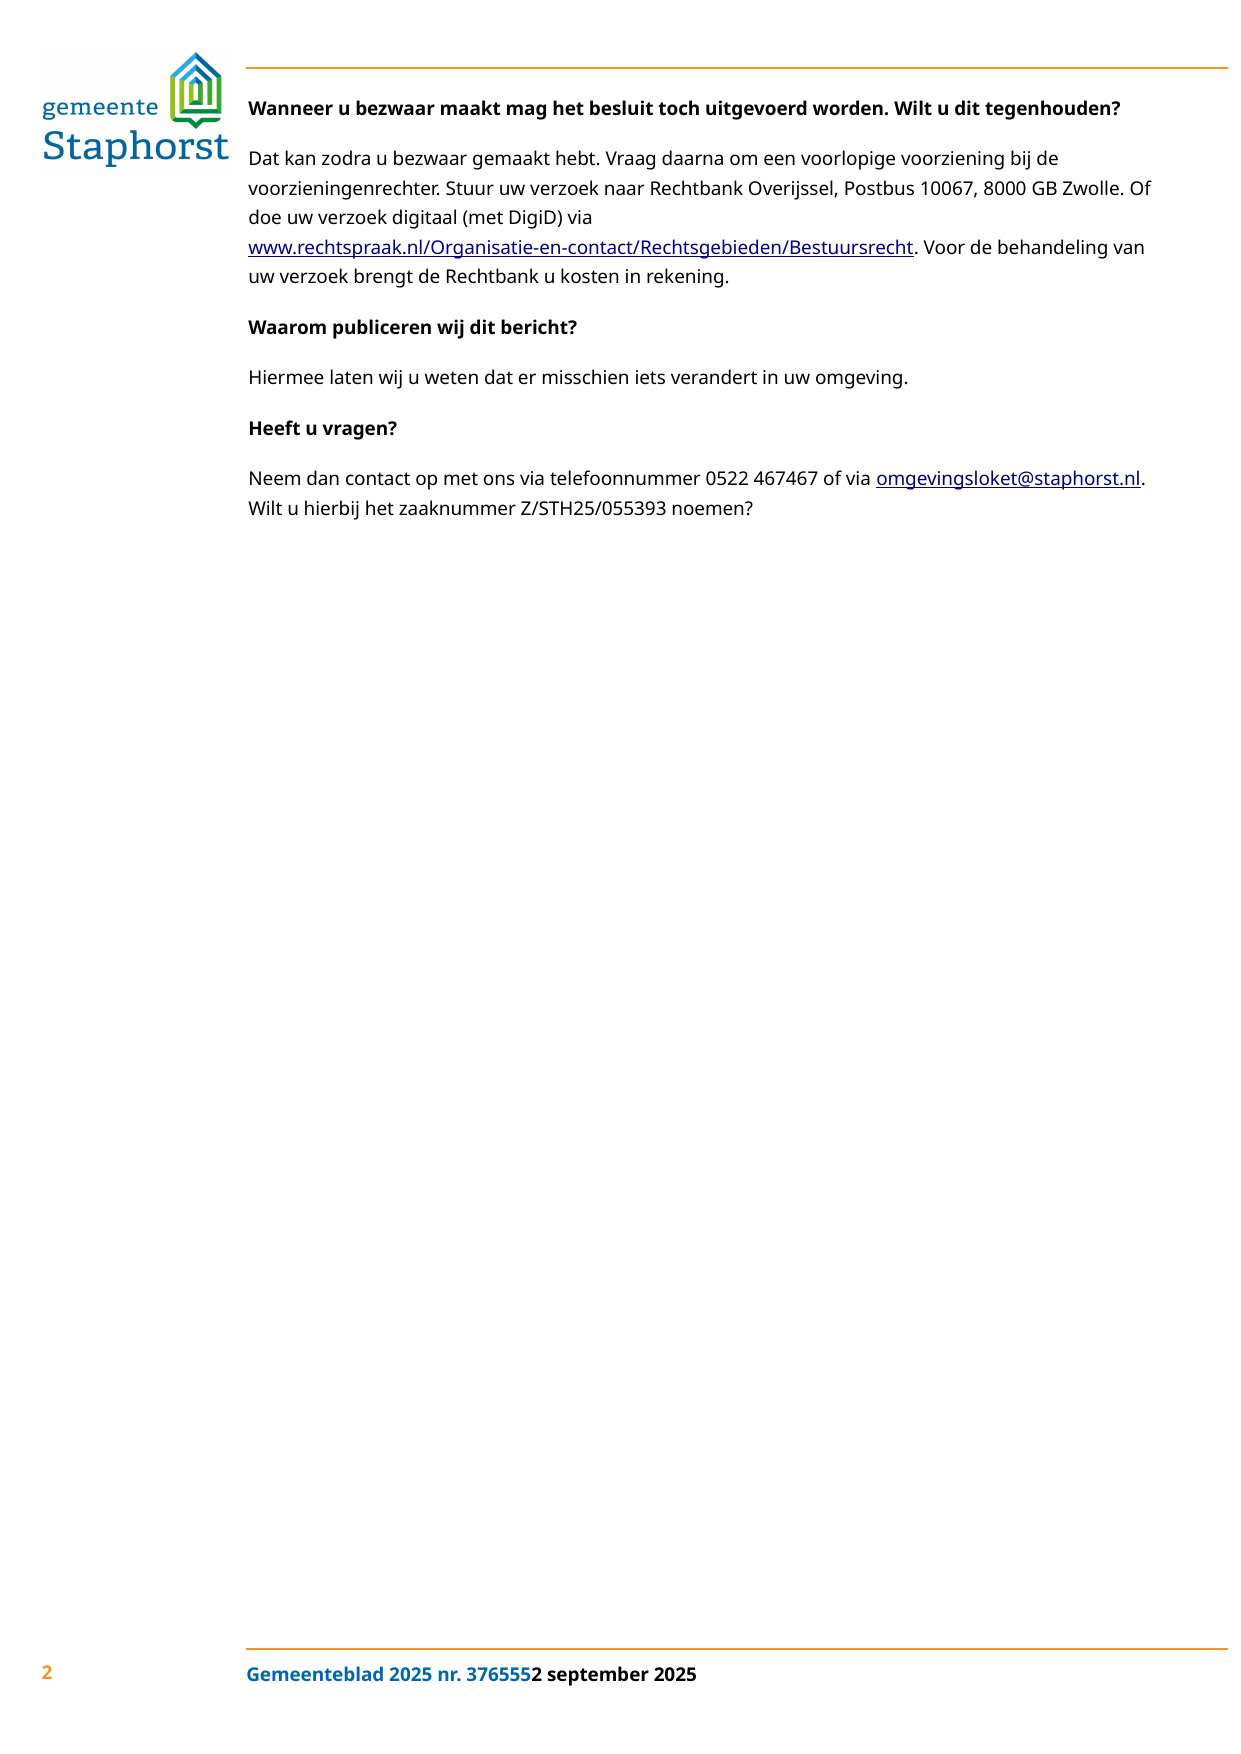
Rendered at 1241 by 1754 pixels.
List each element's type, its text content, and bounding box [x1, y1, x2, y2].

text Heeft u vragen? [248, 415, 1152, 441]
text Dat kan zodra u bezwaar gemaakt hebt. Vraag daarna om een voorlopige voorziening bij de voorzieningenrechter. Stuur uw verzoek naar Rechtbank Overijssel, Postbus 10067, 8000 GB Zwolle. Of doe uw verzoek digitaal (met DigiD) via www.rechtspraak.nl/Organisatie-en-contact/Rechtsgebieden/Bestuursrecht. Voor de behandeling van uw verzoek brengt de Rechtbank u kosten in rekening. [248, 145, 1152, 289]
text Neem dan contact op met ons via telefoonnummer 0522 467467 of via omgevingsloket@staphorst.nl. Wilt u hierbij het zaaknummer Z/STH25/055393 noemen? [248, 465, 1152, 521]
text Waarom publiceren wij dit bericht? [248, 314, 1152, 340]
picture [41, 47, 231, 172]
text Wanneer u bezwaar maakt mag het besluit toch uitgevoerd worden. Wilt u dit tegenhouden? [248, 95, 1152, 121]
text Hiermee laten wij u weten dat er misschien iets verandert in uw omgeving. [248, 364, 1152, 390]
